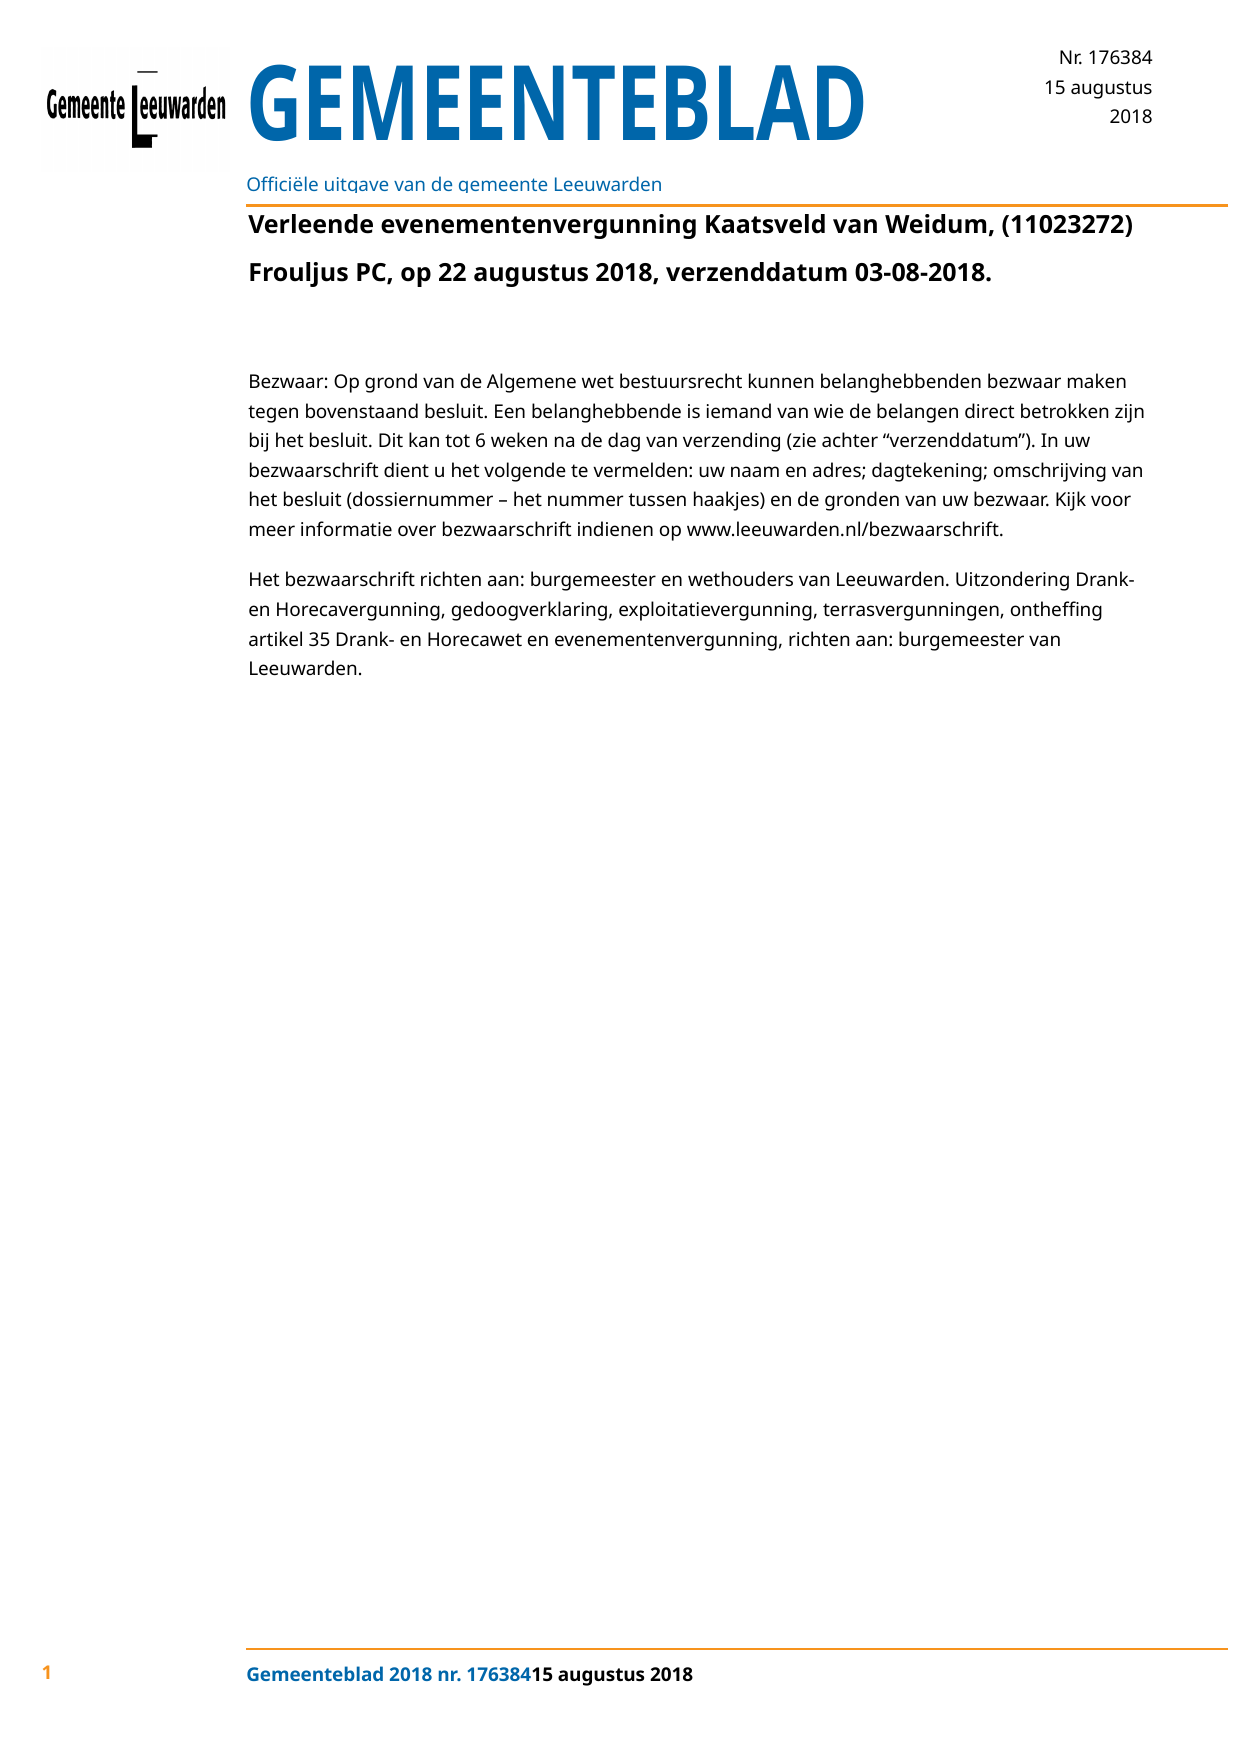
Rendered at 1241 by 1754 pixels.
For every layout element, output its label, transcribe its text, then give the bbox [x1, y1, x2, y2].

text Verleende evenementenvergunning Kaatsveld van Weidum, (11023272) Frouljus PC, op 22 augustus 2018, verzenddatum 03-08-2018. [248, 207, 1152, 288]
text Het bezwaarschrift richten aan: burgemeester en wethouders van Leeuwarden. Uitzondering Drank- en Horecavergunning, gedoogverklaring, exploitatievergunning, terrasvergunningen, ontheffing artikel 35 Drank- en Horecawet en evenementenvergunning, richten aan: burgemeester van Leeuwarden. [248, 567, 1152, 681]
text Bezwaar: Op grond van de Algemene wet bestuursrecht kunnen belanghebbenden bezwaar maken tegen bovenstaand besluit. Een belanghebbende is iemand van wie de belangen direct betrokken zijn bij het besluit. Dit kan tot 6 weken na de dag van verzending (zie achter “verzenddatum”). In uw bezwaarschrift dient u het volgende te vermelden: uw naam en adres; dagtekening; omschrijving van het besluit (dossiernummer – het nummer tussen haakjes) en de gronden van uw bezwaar. Kijk voor meer informatie over bezwaarschrift indienen op www.leeuwarden.nl/bezwaarschrift. [248, 368, 1152, 542]
picture [41, 47, 231, 172]
